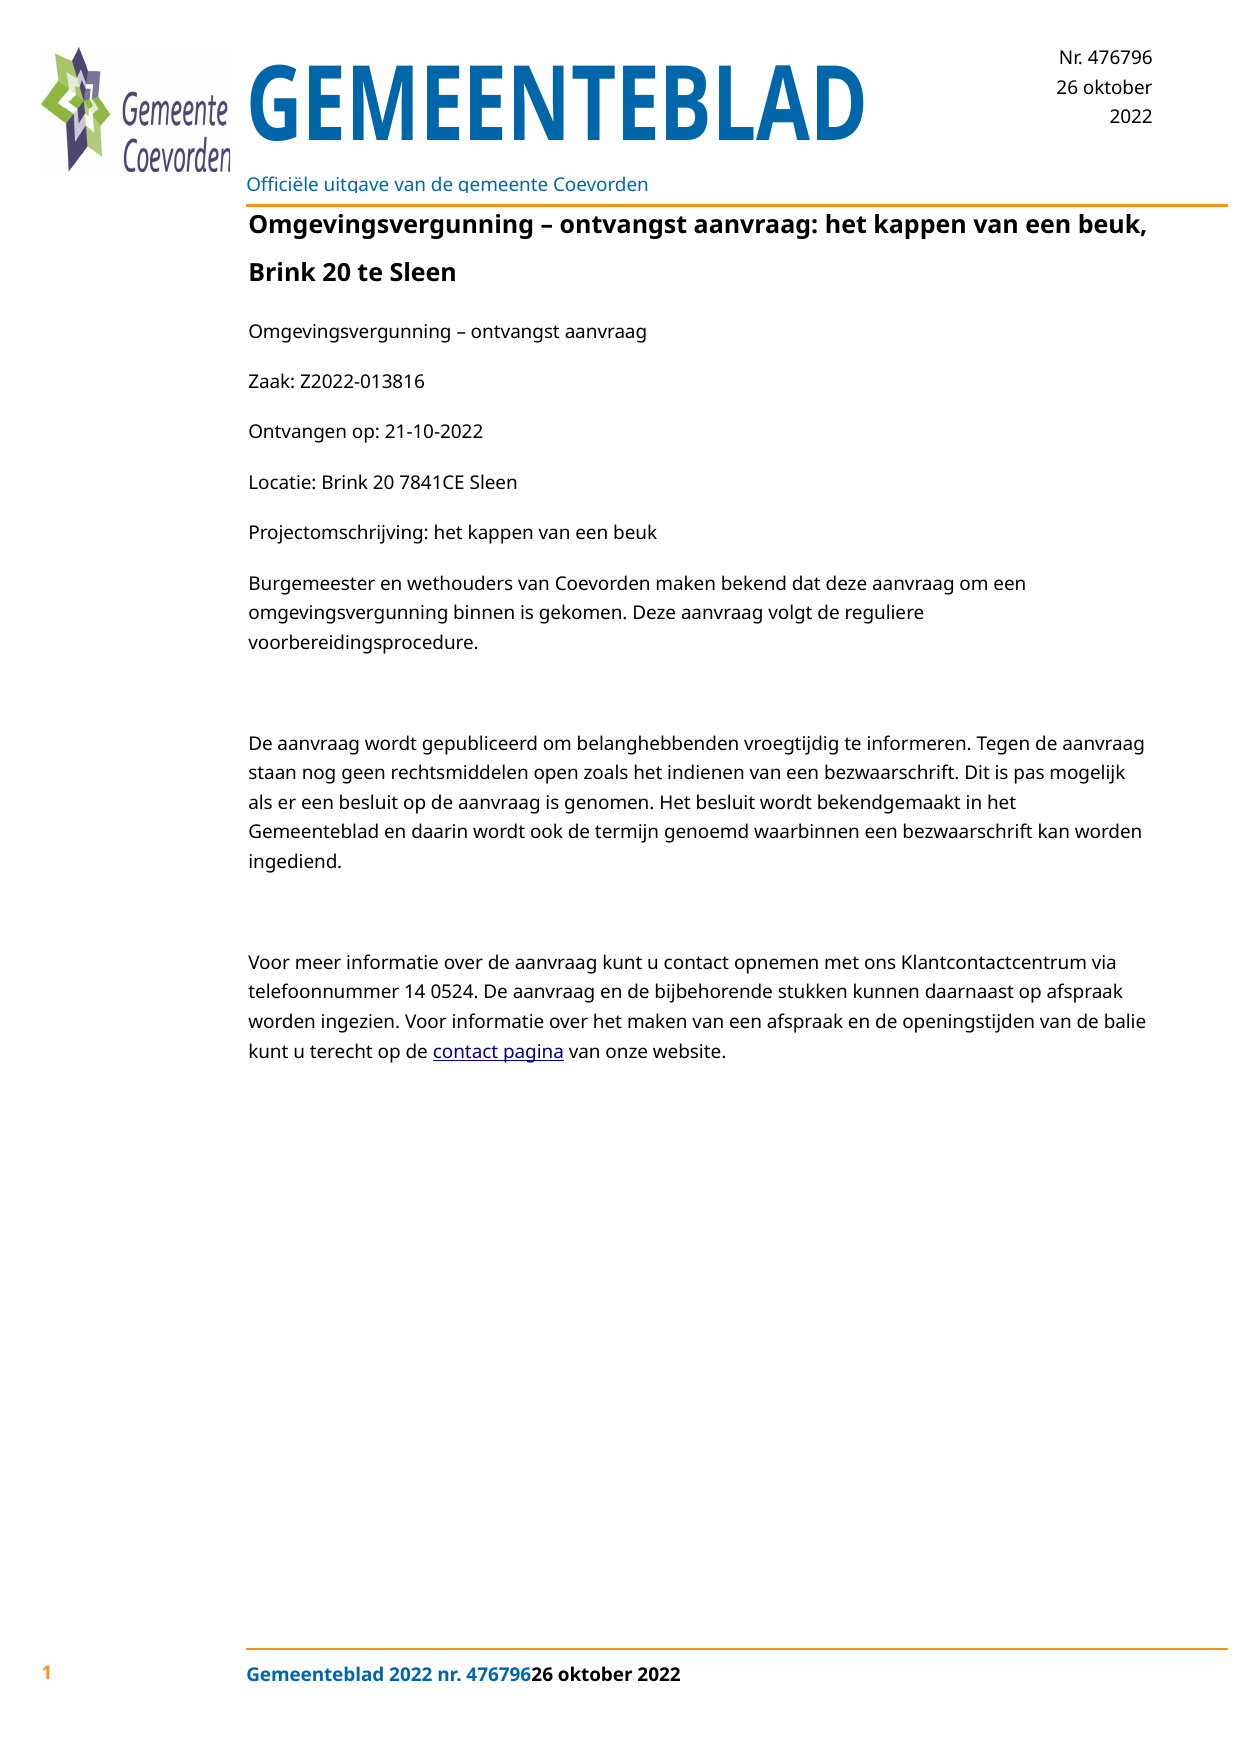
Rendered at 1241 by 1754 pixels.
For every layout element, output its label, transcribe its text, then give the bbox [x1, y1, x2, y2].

text Burgemeester en wethouders van Coevorden maken bekend dat deze aanvraag om een omgevingsvergunning binnen is gekomen. Deze aanvraag volgt de reguliere voorbereidingsprocedure. [248, 570, 1152, 655]
text Locatie: Brink 20 7841CE Sleen [248, 469, 1152, 495]
text Voor meer informatie over de aanvraag kunt u contact opnemen met ons Klantcontactcentrum via telefoonnummer 14 0524. De aanvraag en de bijbehorende stukken kunnen daarnaast op afspraak worden ingezien. Voor informatie over het maken van een afspraak en de openingstijden van de balie kunt u terecht op de contact pagina van onze website. [248, 949, 1152, 1064]
text Projectomschrijving: het kappen van een beuk [248, 519, 1152, 545]
text Ontvangen op: 21-10-2022 [248, 419, 1152, 444]
text Omgevingsvergunning – ontvangst aanvraag: het kappen van een beuk, Brink 20 te Sleen [248, 207, 1152, 288]
text De aanvraag wordt gepubliceerd om belanghebbenden vroegtijdig te informeren. Tegen de aanvraag staan nog geen rechtsmiddelen open zoals het indienen van een bezwaarschrift. Dit is pas mogelijk als er een besluit op de aanvraag is genomen. Het besluit wordt bekendgemaakt in het Gemeenteblad en daarin wordt ook de termijn genoemd waarbinnen een bezwaarschrift kan worden ingediend. [248, 730, 1152, 874]
text Zaak: Z2022-013816 [248, 368, 1152, 394]
picture [41, 47, 231, 172]
text Omgevingsvergunning – ontvangst aanvraag [248, 318, 1152, 344]
